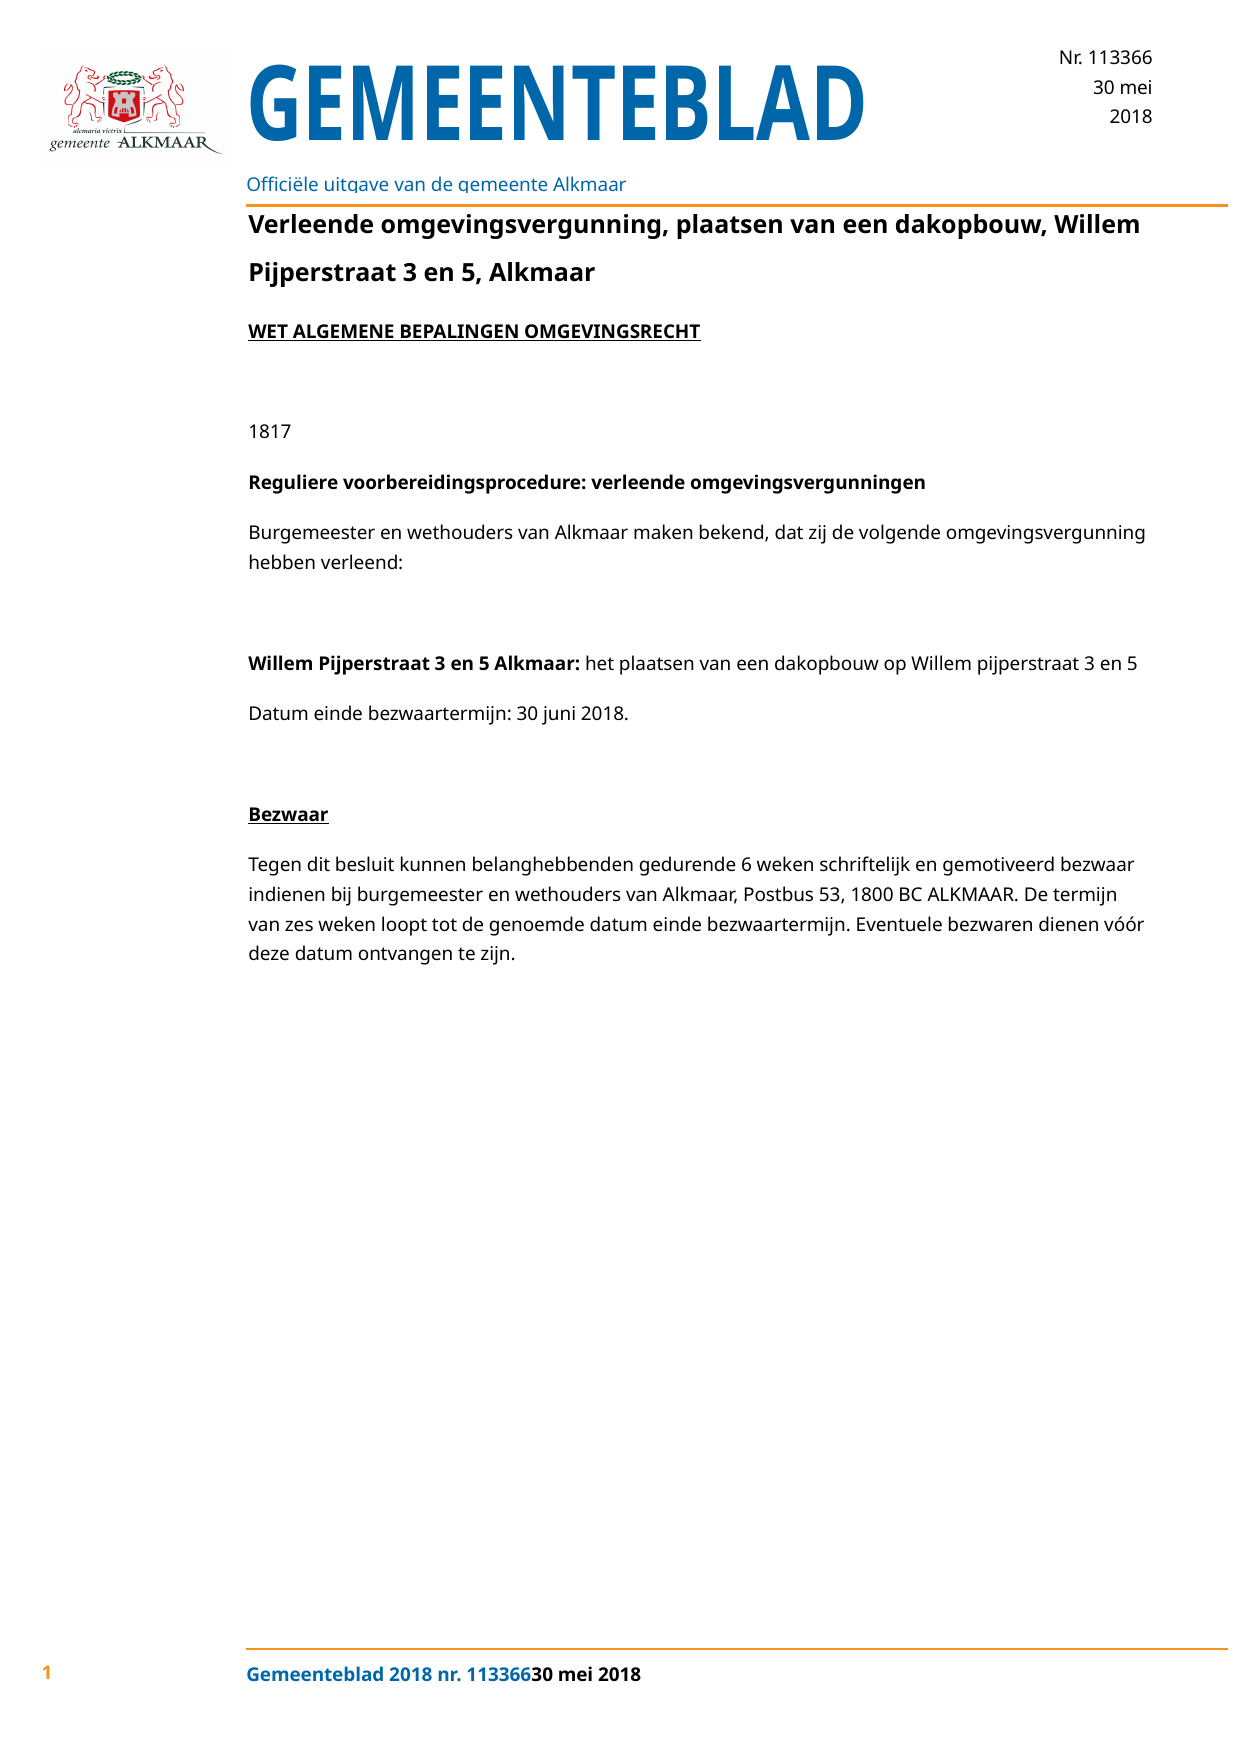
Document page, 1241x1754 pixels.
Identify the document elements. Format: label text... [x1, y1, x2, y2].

text Burgemeester en wethouders van Alkmaar maken bekend, dat zij de volgende omgevingsvergunning hebben verleend: [248, 519, 1152, 575]
text Datum einde bezwaartermijn: 30 juni 2018. [248, 700, 1152, 726]
text Tegen dit besluit kunnen belanghebbenden gedurende 6 weken schriftelijk en gemotiveerd bezwaar indienen bij burgemeester en wethouders van Alkmaar, Postbus 53, 1800 BC ALKMAAR. De termijn van zes weken loopt tot de genoemde datum einde bezwaartermijn. Eventuele bezwaren dienen vóór deze datum ontvangen te zijn. [248, 852, 1152, 966]
text Reguliere voorbereidingsprocedure: verleende omgevingsvergunningen [248, 469, 1152, 495]
text Willem Pijperstraat 3 en 5 Alkmaar: het plaatsen van een dakopbouw op Willem pijperstraat 3 en 5 [248, 650, 1152, 676]
text Bezwaar [248, 801, 1152, 827]
picture [41, 47, 231, 172]
text Verleende omgevingsvergunning, plaatsen van een dakopbouw, Willem Pijperstraat 3 en 5, Alkmaar [248, 207, 1152, 288]
text WET ALGEMENE BEPALINGEN OMGEVINGSRECHT [248, 318, 1152, 344]
text 1817 [248, 419, 1152, 444]
